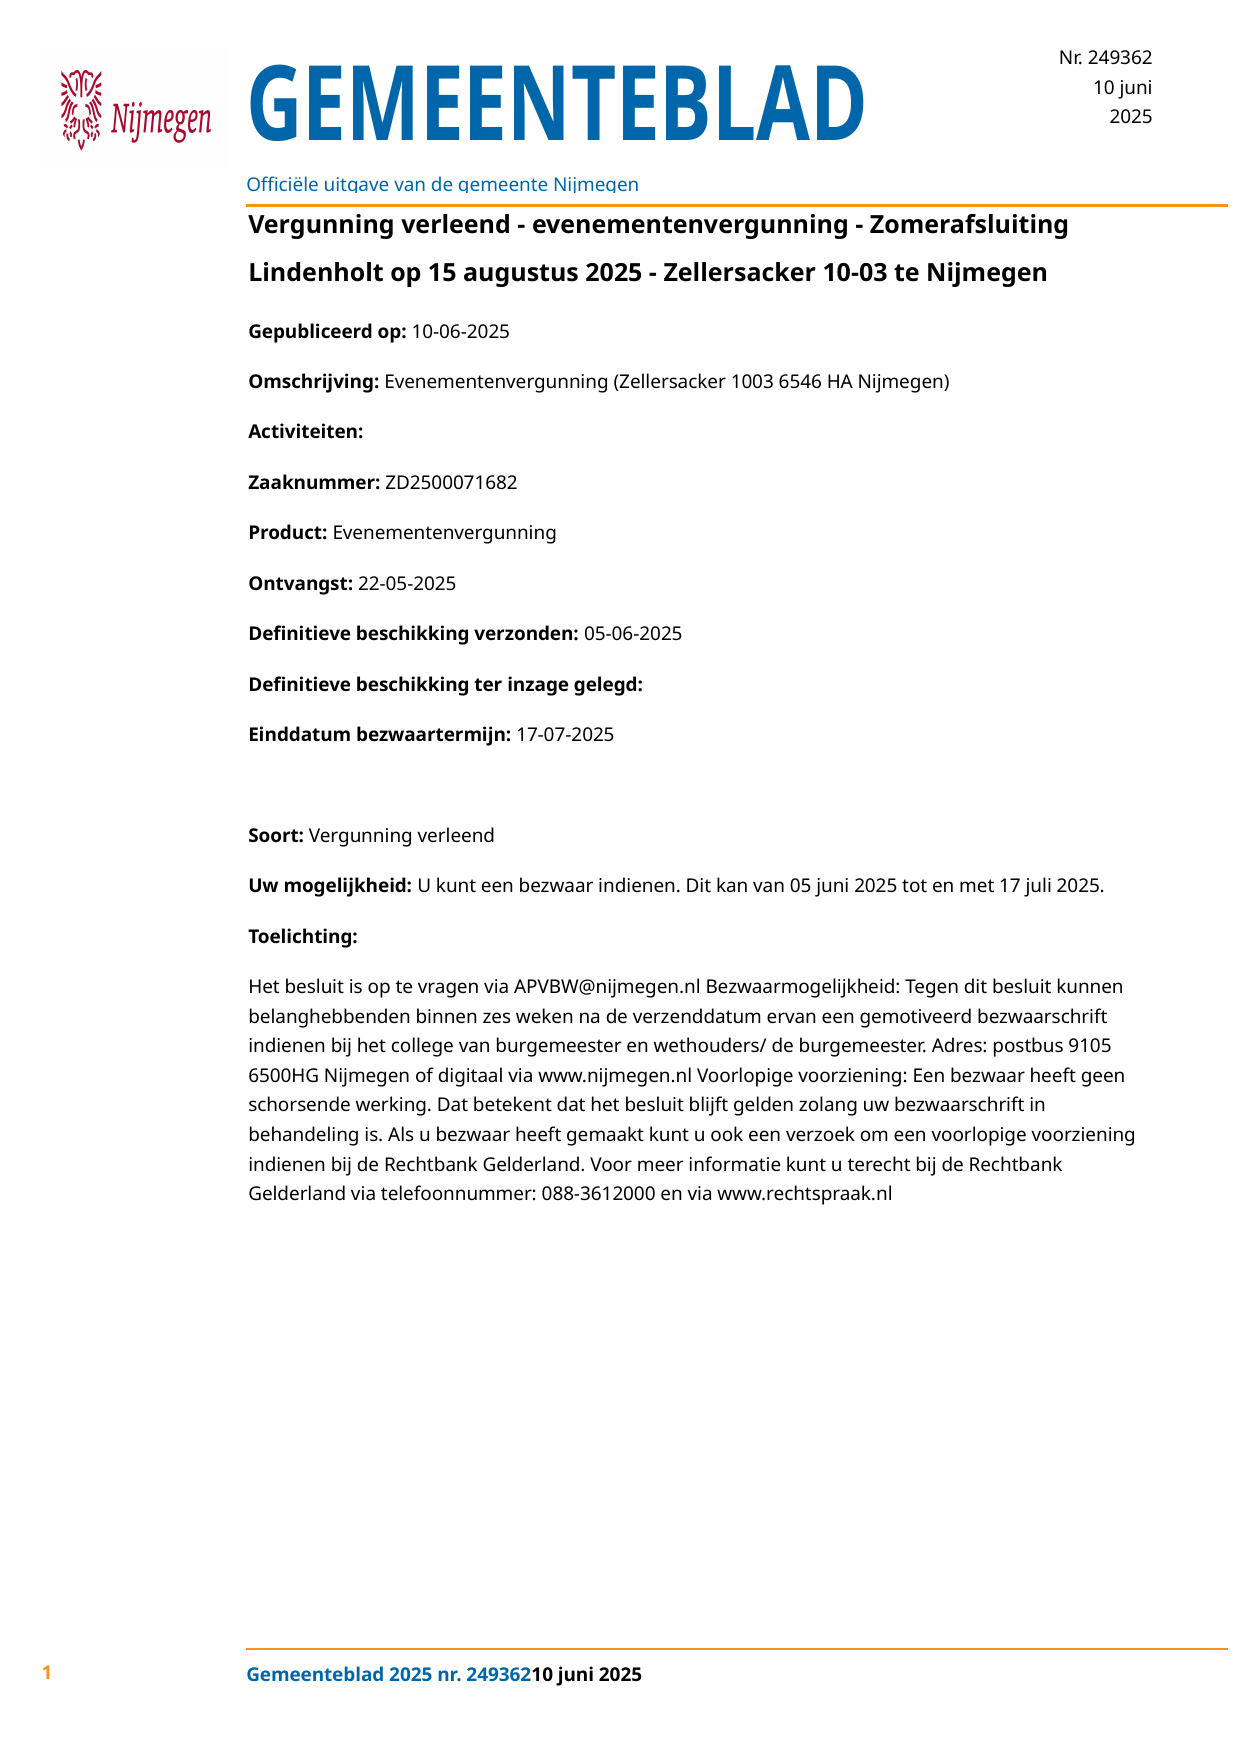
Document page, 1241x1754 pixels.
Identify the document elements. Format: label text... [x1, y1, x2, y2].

text Toelichting: [248, 923, 1152, 949]
text Vergunning verleend - evenementenvergunning - Zomerafsluiting Lindenholt op 15 augustus 2025 - Zellersacker 10-03 te Nijmegen [248, 207, 1152, 288]
text Omschrijving: Evenementenvergunning (Zellersacker 1003 6546 HA Nijmegen) [248, 368, 1152, 394]
text Activiteiten: [248, 419, 1152, 444]
text Einddatum bezwaartermijn: 17-07-2025 [248, 721, 1152, 747]
text Gepubliceerd op: 10-06-2025 [248, 318, 1152, 344]
text Uw mogelijkheid: U kunt een bezwaar indienen. Dit kan van 05 juni 2025 tot en met 17 juli 2025. [248, 872, 1152, 898]
text Definitieve beschikking verzonden: 05-06-2025 [248, 620, 1152, 646]
picture [41, 47, 231, 172]
text Product: Evenementenvergunning [248, 519, 1152, 545]
text Soort: Vergunning verleend [248, 822, 1152, 848]
text Definitieve beschikking ter inzage gelegd: [248, 671, 1152, 697]
text Ontvangst: 22-05-2025 [248, 570, 1152, 596]
text Het besluit is op te vragen via APVBW@nijmegen.nl Bezwaarmogelijkheid: Tegen dit besluit kunnen belanghebbenden binnen zes weken na de verzenddatum ervan een gemotiveerd bezwaarschrift indienen bij het college van burgemeester en wethouders/ de burgemeester. Adres: postbus 9105 6500HG Nijmegen of digitaal via www.nijmegen.nl Voorlopige voorziening: Een bezwaar heeft geen schorsende werking. Dat betekent dat het besluit blijft gelden zolang uw bezwaarschrift in behandeling is. Als u bezwaar heeft gemaakt kunt u ook een verzoek om een voorlopige voorziening indienen bij de Rechtbank Gelderland. Voor meer informatie kunt u terecht bij de Rechtbank Gelderland via telefoonnummer: 088-3612000 en via www.rechtspraak.nl [248, 973, 1152, 1206]
text Zaaknummer: ZD2500071682 [248, 469, 1152, 495]
